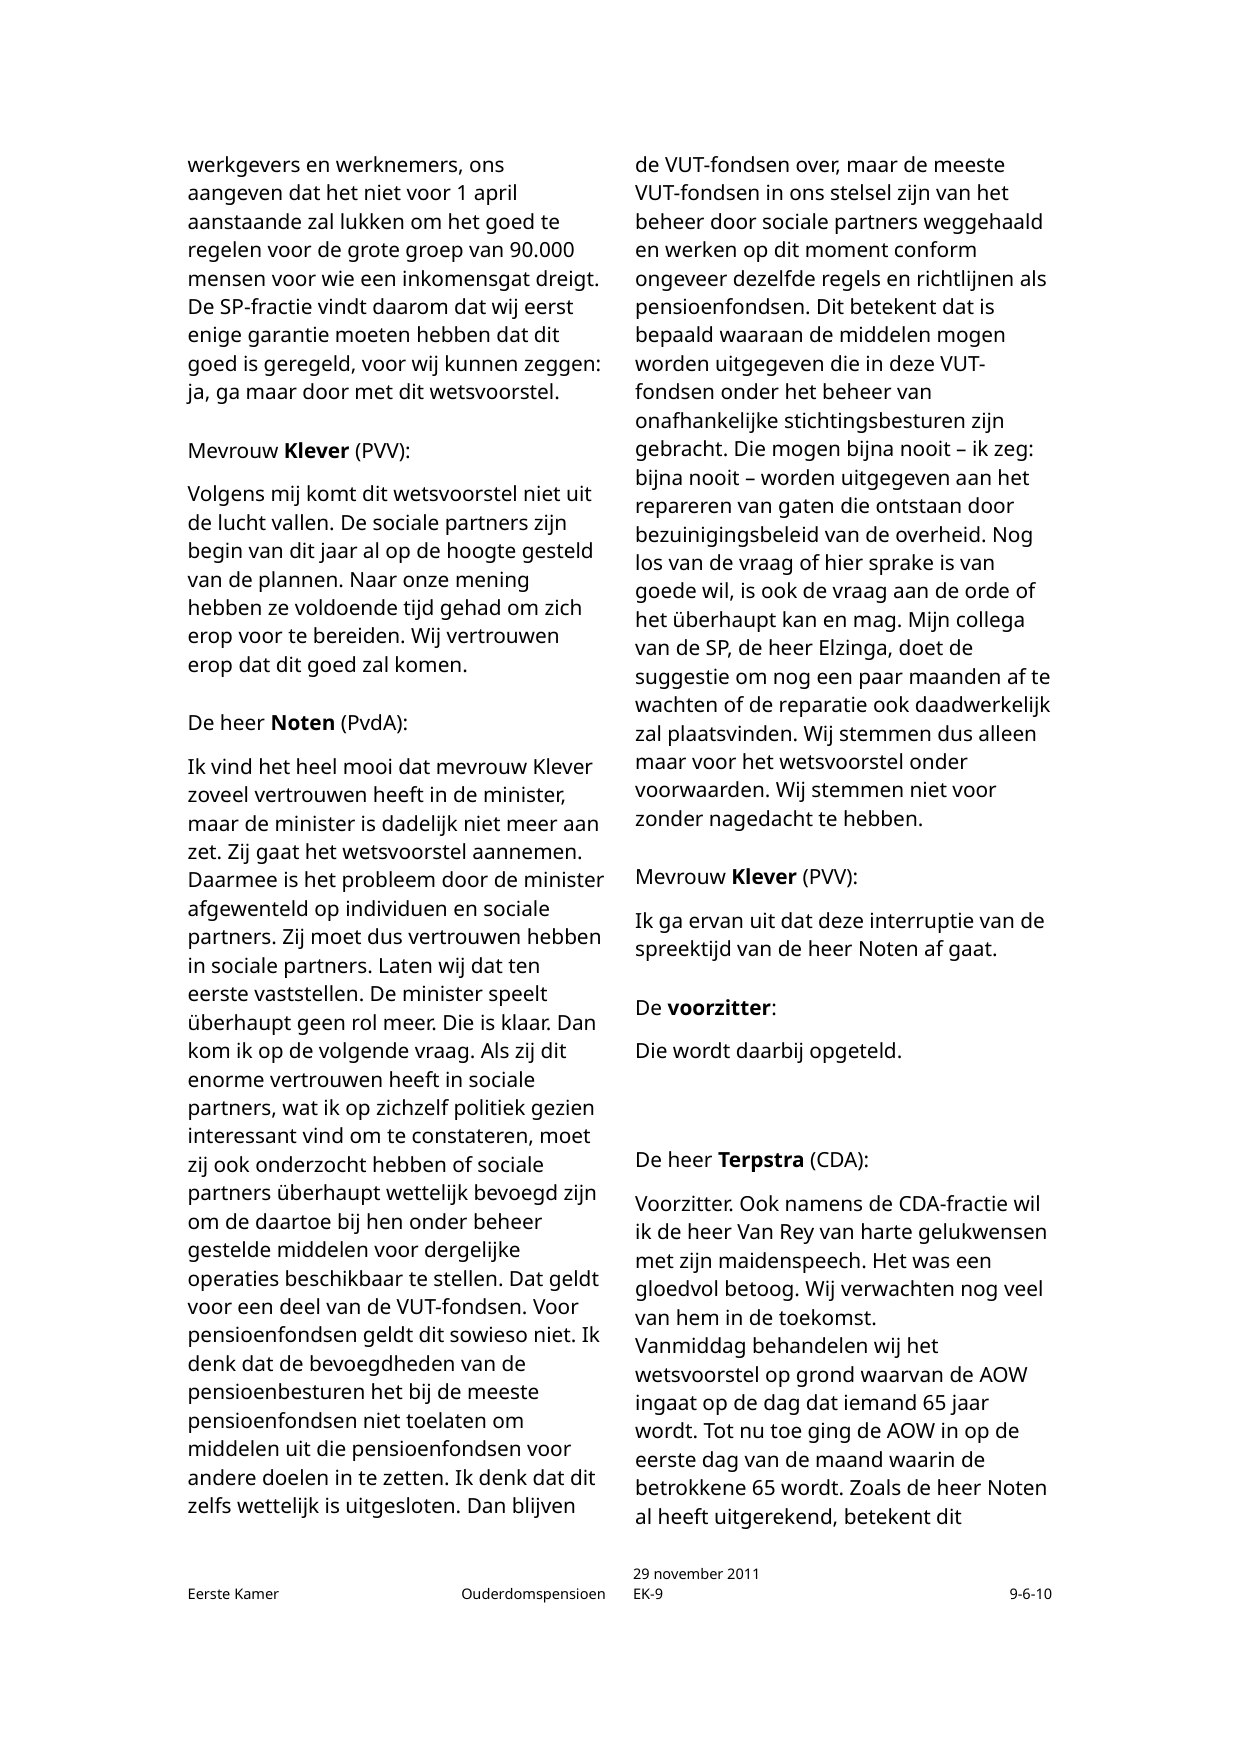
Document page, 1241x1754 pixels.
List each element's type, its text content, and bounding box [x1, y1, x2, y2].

text werkgevers en werknemers, ons aangeven dat het niet voor 1 april aanstaande zal lukken om het goed te regelen voor de grote groep van 90.000 mensen voor wie een inkomensgat dreigt. De SP-fractie vindt daarom dat wij eerst enige garantie moeten hebben dat dit goed is geregeld, voor wij kunnen zeggen: ja, ga maar door met dit wetsvoorstel. [187, 150, 605, 406]
text de VUT-fondsen over, maar de meeste VUT-fondsen in ons stelsel zijn van het beheer door sociale partners weggehaald en werken op dit moment conform ongeveer dezelfde regels en richtlijnen als pensioenfondsen. Dit betekent dat is bepaald waaraan de middelen mogen worden uitgegeven die in deze VUT-fondsen onder het beheer van onafhankelijke stichtingsbesturen zijn gebracht. Die mogen bijna nooit – ik zeg: bijna nooit – worden uitgegeven aan het repareren van gaten die ontstaan door bezuinigingsbeleid van de overheid. Nog los van de vraag of hier sprake is van goede wil, is ook de vraag aan de orde of het überhaupt kan en mag. Mijn collega van de SP, de heer Elzinga, doet de suggestie om nog een paar maanden af te wachten of de reparatie ook daadwerkelijk zal plaatsvinden. Wij stemmen dus alleen maar voor het wetsvoorstel onder voorwaarden. Wij stemmen niet voor zonder nagedacht te hebben. [635, 150, 1053, 832]
text Ik ga ervan uit dat deze interruptie van de spreektijd van de heer Noten af gaat. [635, 906, 1053, 963]
text De voorzitter: [635, 993, 1053, 1021]
text Ik vind het heel mooi dat mevrouw Klever zoveel vertrouwen heeft in de minister, maar de minister is dadelijk niet meer aan zet. Zij gaat het wetsvoorstel aannemen. Daarmee is het probleem door de minister afgewenteld op individuen en sociale partners. Zij moet dus vertrouwen hebben in sociale partners. Laten wij dat ten eerste vaststellen. De minister speelt überhaupt geen rol meer. Die is klaar. Dan kom ik op de volgende vraag. Als zij dit enorme vertrouwen heeft in sociale partners, wat ik op zichzelf politiek gezien interessant vind om te constateren, moet zij ook onderzocht hebben of sociale partners überhaupt wettelijk bevoegd zijn om de daartoe bij hen onder beheer gestelde middelen voor dergelijke operaties beschikbaar te stellen. Dat geldt voor een deel van de VUT-fondsen. Voor pensioenfondsen geldt dit sowieso niet. Ik denk dat de bevoegdheden van de pensioenbesturen het bij de meeste pensioenfondsen niet toelaten om middelen uit die pensioenfondsen voor andere doelen in te zetten. Ik denk dat dit zelfs wettelijk is uitgesloten. Dan blijven [187, 752, 605, 1520]
text  [635, 1095, 1053, 1123]
text Mevrouw Klever (PVV): [187, 436, 605, 464]
text Voorzitter. Ook namens de CDA-fractie wil ik de heer Van Rey van harte gelukwensen met zijn maidenspeech. Het was een gloedvol betoog. Wij verwachten nog veel van hem in de toekomst. [635, 1189, 1053, 1331]
text Volgens mij komt dit wetsvoorstel niet uit de lucht vallen. De sociale partners zijn begin van dit jaar al op de hoogte gesteld van de plannen. Naar onze mening hebben ze voldoende tijd gehad om zich erop voor te bereiden. Wij vertrouwen erop dat dit goed zal komen. [187, 479, 605, 678]
text Mevrouw Klever (PVV): [635, 862, 1053, 891]
text Die wordt daarbij opgeteld. [635, 1036, 1053, 1065]
text De heer Terpstra (CDA): [635, 1146, 1053, 1174]
text Vanmiddag behandelen wij het wetsvoorstel op grond waarvan de AOW ingaat op de dag dat iemand 65 jaar wordt. Tot nu toe ging de AOW in op de eerste dag van de maand waarin de betrokkene 65 wordt. Zoals de heer Noten al heeft uitgerekend, betekent dit [635, 1331, 1053, 1530]
text De heer Noten (PvdA): [187, 708, 605, 737]
